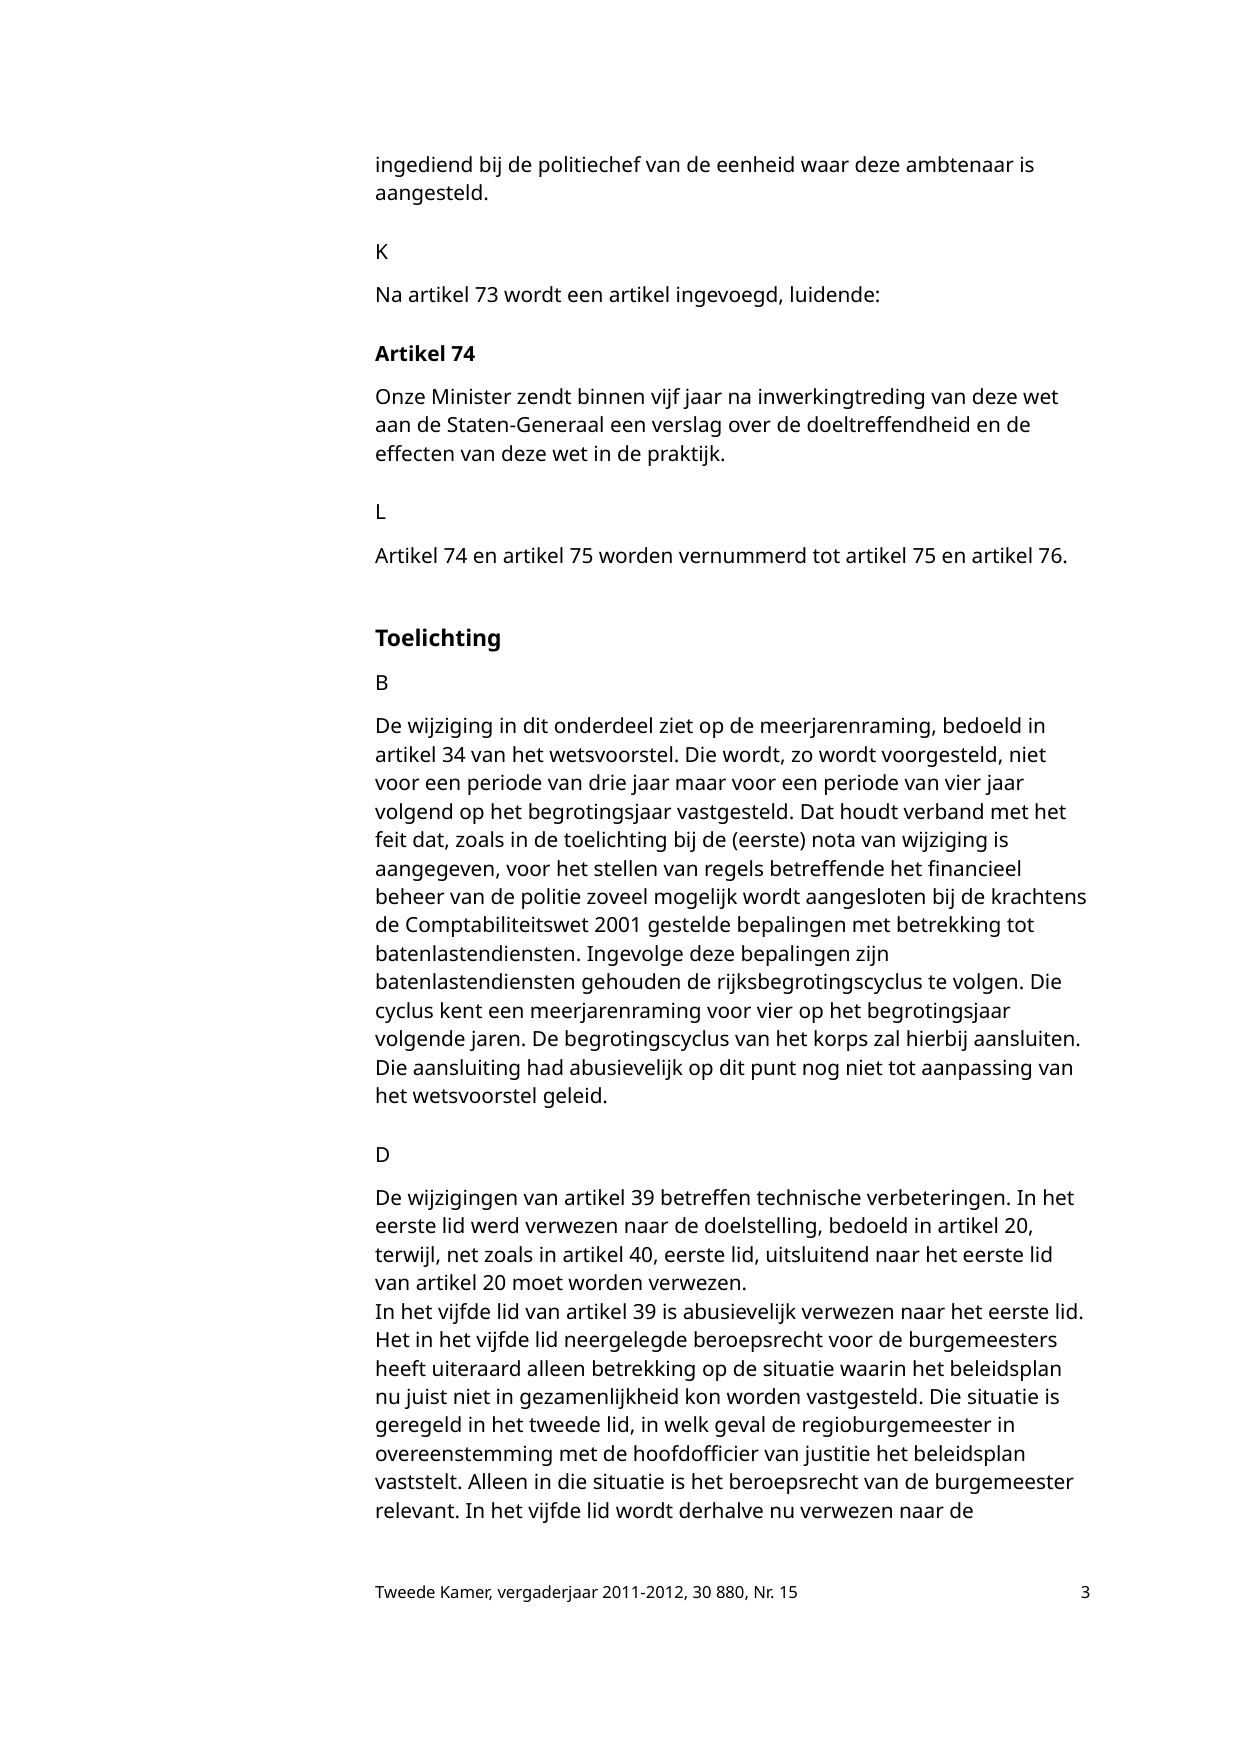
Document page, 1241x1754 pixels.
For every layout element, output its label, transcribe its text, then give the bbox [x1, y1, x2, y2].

text L [375, 497, 1090, 526]
text Na artikel 73 wordt een artikel ingevoegd, luidende: [375, 280, 1090, 309]
text K [375, 237, 1090, 265]
text B [375, 668, 1090, 697]
text ingediend bij de politiechef van de eenheid waar deze ambtenaar is aangesteld. [375, 150, 1090, 207]
text In het vijfde lid van artikel 39 is abusievelijk verwezen naar het eerste lid. Het in het vijfde lid neergelegde beroepsrecht voor de burgemeesters heeft uiteraard alleen betrekking op de situatie waarin het beleidsplan nu juist niet in gezamenlijkheid kon worden vastgesteld. Die situatie is geregeld in het tweede lid, in welk geval de regioburgemeester in overeenstemming met de hoofdofficier van justitie het beleidsplan vaststelt. Alleen in die situatie is het beroepsrecht van de burgemeester relevant. In het vijfde lid wordt derhalve nu verwezen naar de [375, 1297, 1090, 1524]
text Onze Minister zendt binnen vijf jaar na inwerkingtreding van deze wet aan de Staten-Generaal een verslag over de doeltreffendheid en de effecten van deze wet in de praktijk. [375, 382, 1090, 467]
text De wijzigingen van artikel 39 betreffen technische verbeteringen. In het eerste lid werd verwezen naar de doelstelling, bedoeld in artikel 20, terwijl, net zoals in artikel 40, eerste lid, uitsluitend naar het eerste lid van artikel 20 moet worden verwezen. [375, 1183, 1090, 1297]
subtitle Toelichting [375, 622, 1090, 653]
text De wijziging in dit onderdeel ziet op de meerjarenraming, bedoeld in artikel 34 van het wetsvoorstel. Die wordt, zo wordt voorgesteld, niet voor een periode van drie jaar maar voor een periode van vier jaar volgend op het begrotingsjaar vastgesteld. Dat houdt verband met het feit dat, zoals in de toelichting bij de (eerste) nota van wijziging is aangegeven, voor het stellen van regels betreffende het financieel beheer van de politie zoveel mogelijk wordt aangesloten bij de krachtens de Comptabiliteitswet 2001 gestelde bepalingen met betrekking tot batenlastendiensten. Ingevolge deze bepalingen zijn batenlastendiensten gehouden de rijksbegrotingscyclus te volgen. Die cyclus kent een meerjarenraming voor vier op het begrotingsjaar volgende jaren. De begrotingscyclus van het korps zal hierbij aansluiten. Die aansluiting had abusievelijk op dit punt nog niet tot aanpassing van het wetsvoorstel geleid. [375, 712, 1090, 1110]
text Artikel 74 en artikel 75 worden vernummerd tot artikel 75 en artikel 76. [375, 541, 1090, 569]
text D [375, 1140, 1090, 1168]
text Artikel 74 [375, 339, 1090, 367]
